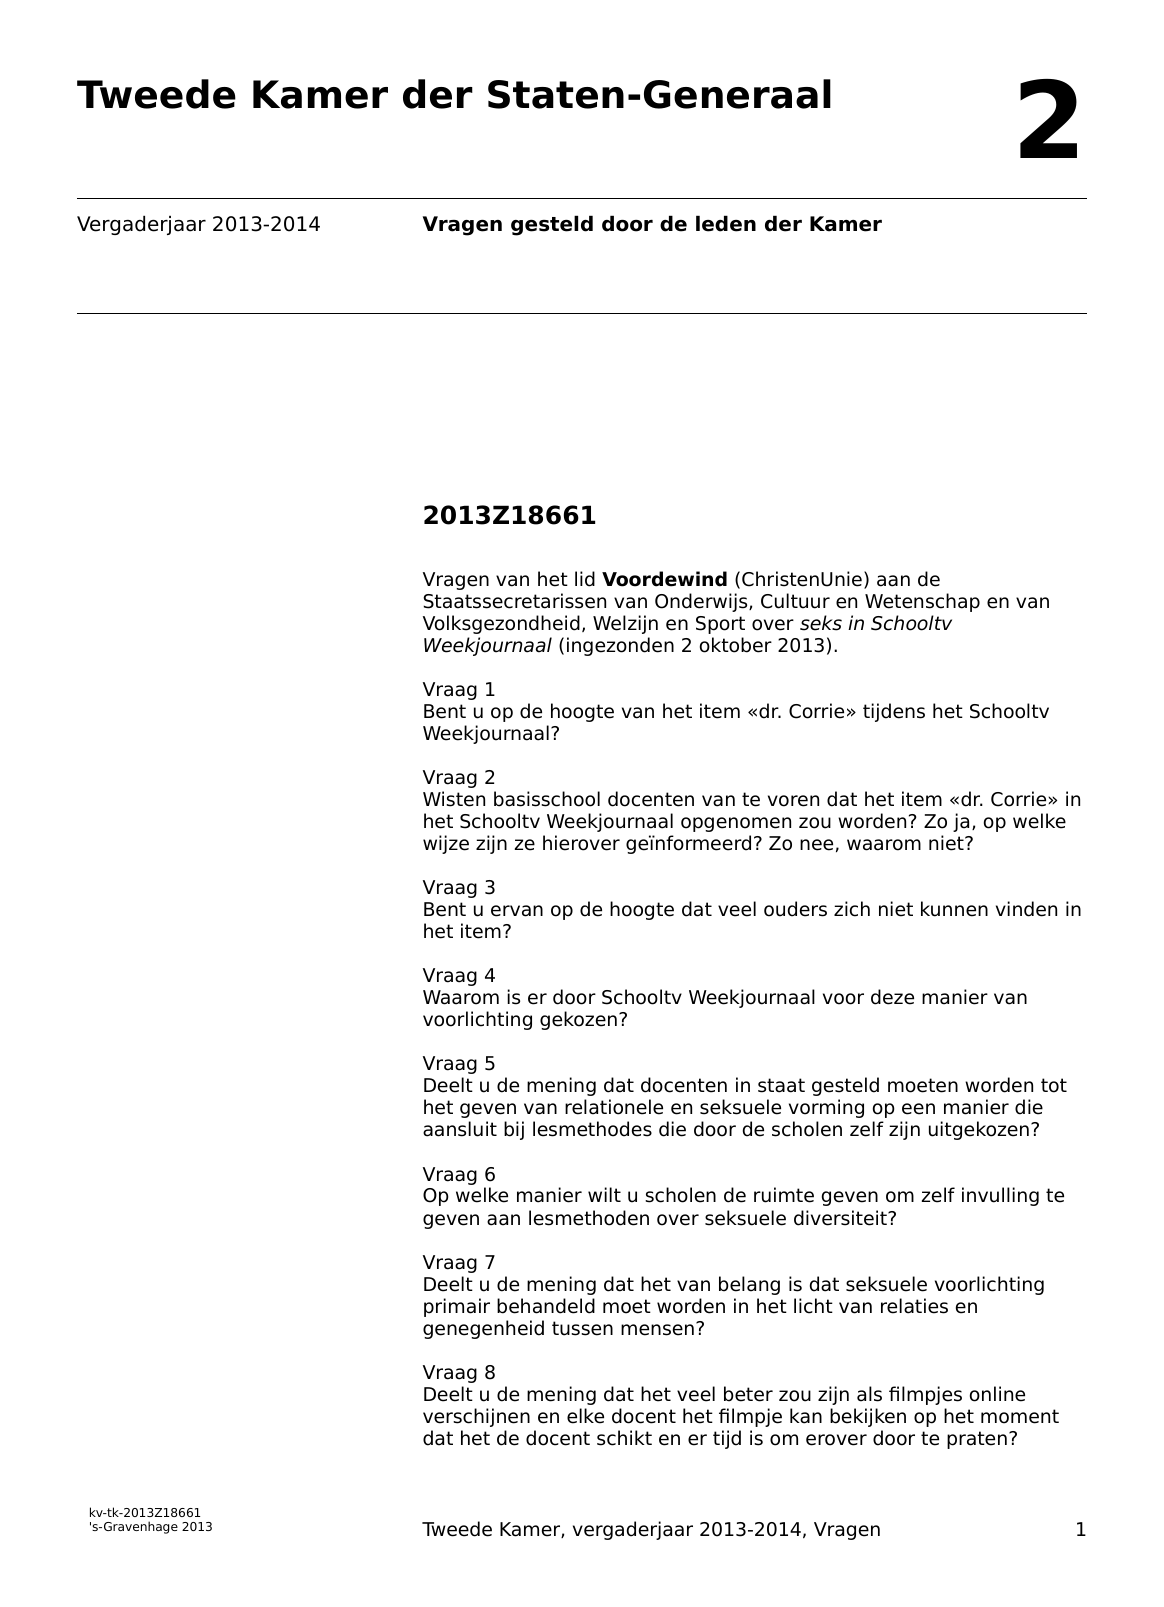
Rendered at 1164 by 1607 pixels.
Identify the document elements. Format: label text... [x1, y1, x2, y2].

text Bent u ervan op de hoogte dat veel ouders zich niet kunnen vinden in het item? [422, 899, 1087, 943]
text Deelt u de mening dat het van belang is dat seksuele voorlichting primair behandeld moet worden in het licht van relaties en genegenheid tussen mensen? [422, 1273, 1087, 1339]
text Vraag 2 [422, 767, 1087, 789]
table_header 2 [886, 59, 1087, 198]
text Vraag 6 [422, 1163, 1087, 1185]
text Vraag 7 [422, 1252, 1087, 1273]
text Bent u op de hoogte van het item «dr. Corrie» tijdens het Schooltv Weekjournaal? [422, 701, 1087, 745]
text Vragen van het lid Voordewind (ChristenUnie) aan de Staatssecretarissen van Onderwijs, Cultuur en Wetenschap en van Volksgezondheid, Welzijn en Sport over seks in Schooltv Weekjournaal (ingezonden 2 oktober 2013). [422, 569, 1087, 657]
table_cell Vergaderjaar 2013-2014 [77, 199, 422, 313]
text Vraag 8 [422, 1362, 1087, 1384]
text Op welke manier wilt u scholen de ruimte geven om zelf invulling te geven aan lesmethoden over seksuele diversiteit? [422, 1185, 1087, 1229]
text kv-tk-2013Z18661 [88, 1506, 323, 1520]
text Vraag 1 [422, 679, 1087, 701]
text 2013Z18661 [422, 501, 1087, 531]
text Vraag 4 [422, 965, 1087, 987]
table_cell Vragen gesteld door de leden der Kamer [422, 199, 1087, 313]
text Wisten basisschool docenten van te voren dat het item «dr. Corrie» in het Schooltv Weekjournaal opgenomen zou worden? Zo ja, op welke wijze zijn ze hierover geïnformeerd? Zo nee, waarom niet? [422, 789, 1087, 855]
text Deelt u de mening dat docenten in staat gesteld moeten worden tot het geven van relationele en seksuele vorming op een manier die aansluit bij lesmethodes die door de scholen zelf zijn uitgekozen? [422, 1075, 1087, 1141]
text Deelt u de mening dat het veel beter zou zijn als filmpjes online verschijnen en elke docent het filmpje kan bekijken op het moment dat het de docent schikt en er tijd is om erover door te praten? [422, 1384, 1087, 1449]
table_header Tweede Kamer der Staten-Generaal [77, 59, 886, 198]
text Vraag 5 [422, 1053, 1087, 1075]
text 's-Gravenhage 2013 [88, 1520, 323, 1534]
text Waarom is er door Schooltv Weekjournaal voor deze manier van voorlichting gekozen? [422, 987, 1087, 1031]
text Vraag 3 [422, 877, 1087, 899]
